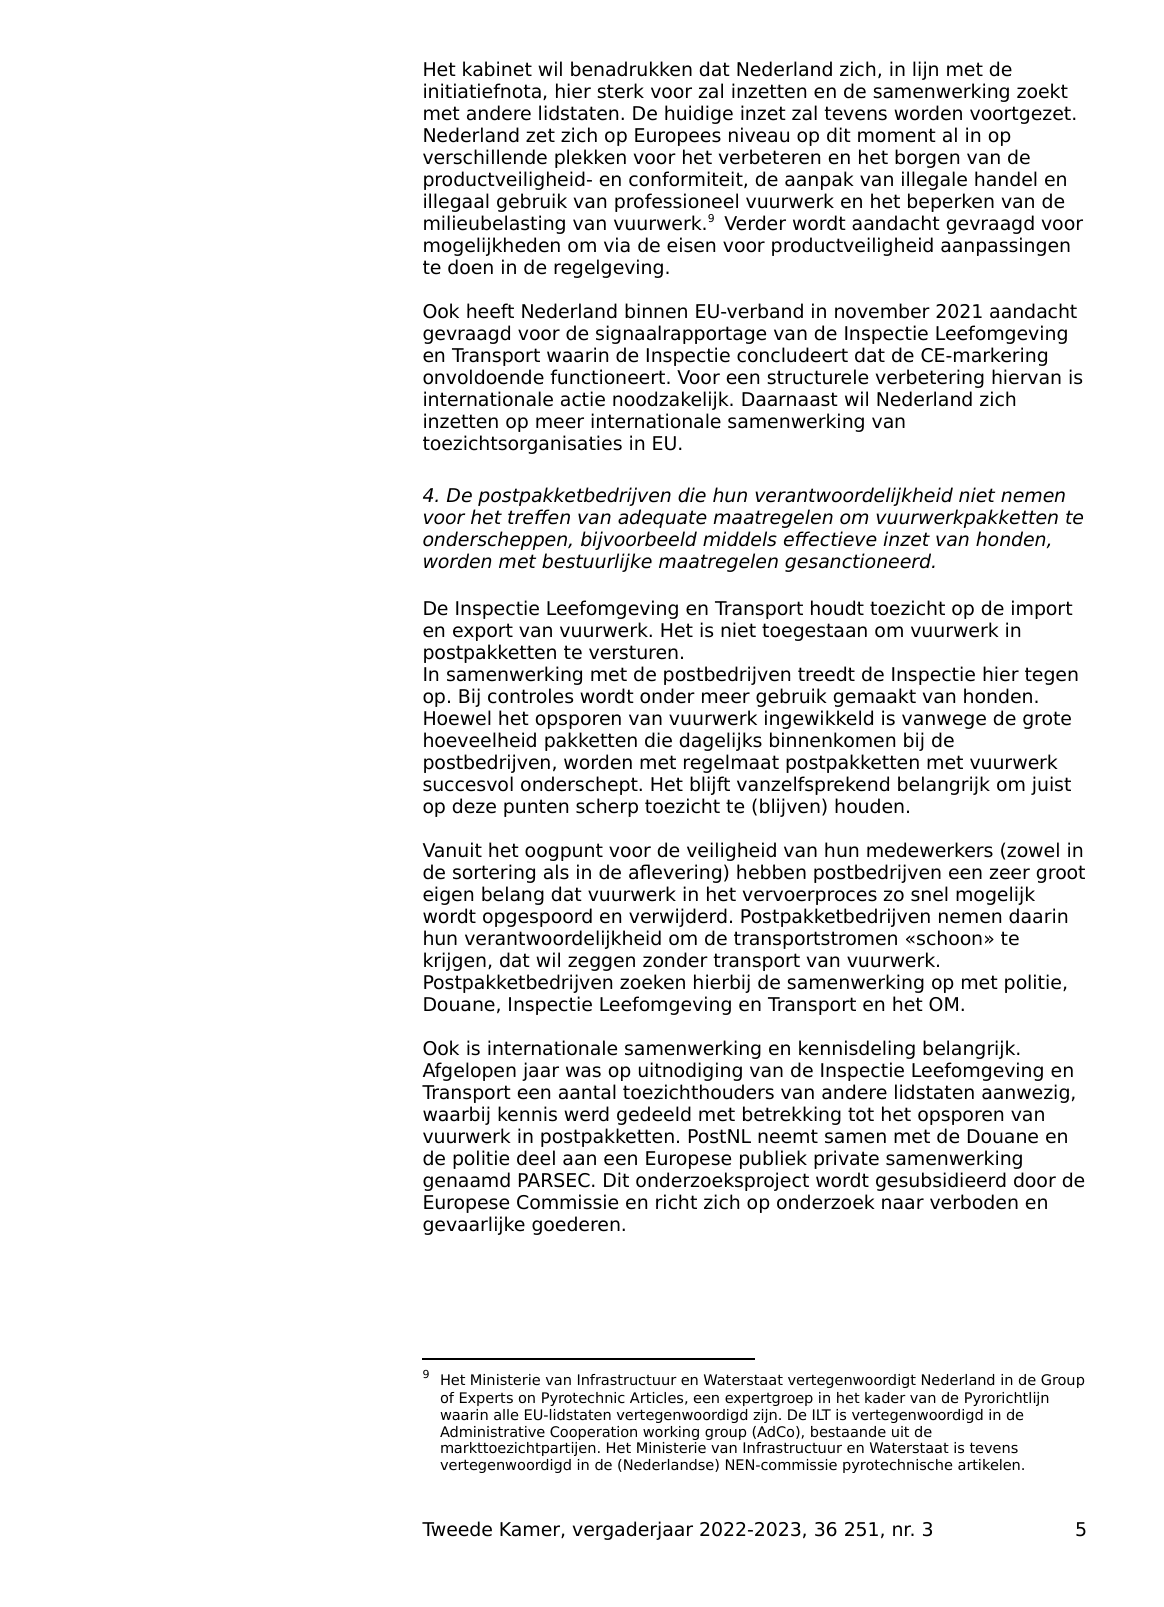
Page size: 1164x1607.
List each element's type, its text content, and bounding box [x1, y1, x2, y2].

text De Inspectie Leefomgeving en Transport houdt toezicht op de import en export van vuurwerk. Het is niet toegestaan om vuurwerk in postpakketten te versturen. [422, 598, 1087, 664]
text Het Ministerie van Infrastructuur en Waterstaat vertegenwoordigt Nederland in de Group of Experts on Pyrotechnic Articles, een expertgroep in het kader van de Pyrorichtlijn waarin alle EU-lidstaten vertegenwoordigd zijn. De ILT is vertegenwoordigd in de Administrative Cooperation working group (AdCo), bestaande uit de markttoezichtpartijen. Het Ministerie van Infrastructuur en Waterstaat is tevens vertegenwoordigd in de (Nederlandse) NEN-commissie pyrotechnische artikelen. [422, 1368, 1087, 1474]
subtitle 4. De postpakketbedrijven die hun verantwoordelijkheid niet nemen voor het treffen van adequate maatregelen om vuurwerkpakketten te onderscheppen, bijvoorbeeld middels effectieve inzet van honden, worden met bestuurlijke maatregelen gesanctioneerd. [422, 485, 1087, 573]
text Vanuit het oogpunt voor de veiligheid van hun medewerkers (zowel in de sortering als in de aflevering) hebben postbedrijven een zeer groot eigen belang dat vuurwerk in het vervoerproces zo snel mogelijk wordt opgespoord en verwijderd. Postpakketbedrijven nemen daarin hun verantwoordelijkheid om de transportstromen «schoon» te krijgen, dat wil zeggen zonder transport van vuurwerk. Postpakketbedrijven zoeken hierbij de samenwerking op met politie, Douane, Inspectie Leefomgeving en Transport en het OM. [422, 840, 1087, 1016]
text In samenwerking met de postbedrijven treedt de Inspectie hier tegen op. Bij controles wordt onder meer gebruik gemaakt van honden. Hoewel het opsporen van vuurwerk ingewikkeld is vanwege de grote hoeveelheid pakketten die dagelijks binnenkomen bij de postbedrijven, worden met regelmaat postpakketten met vuurwerk succesvol onderschept. Het blijft vanzelfsprekend belangrijk om juist op deze punten scherp toezicht te (blijven) houden. [422, 664, 1087, 818]
text Ook heeft Nederland binnen EU-verband in november 2021 aandacht gevraagd voor de signaalrapportage van de Inspectie Leefomgeving en Transport waarin de Inspectie concludeert dat de CE-markering onvoldoende functioneert. Voor een structurele verbetering hiervan is internationale actie noodzakelijk. Daarnaast wil Nederland zich inzetten op meer internationale samenwerking van toezichtsorganisaties in EU. [422, 301, 1087, 455]
text Ook is internationale samenwerking en kennisdeling belangrijk. Afgelopen jaar was op uitnodiging van de Inspectie Leefomgeving en Transport een aantal toezichthouders van andere lidstaten aanwezig, waarbij kennis werd gedeeld met betrekking tot het opsporen van vuurwerk in postpakketten. PostNL neemt samen met de Douane en de politie deel aan een Europese publiek private samenwerking genaamd PARSEC. Dit onderzoeksproject wordt gesubsidieerd door de Europese Commissie en richt zich op onderzoek naar verboden en gevaarlijke goederen. [422, 1038, 1087, 1236]
text Het kabinet wil benadrukken dat Nederland zich, in lijn met de initiatiefnota, hier sterk voor zal inzetten en de samenwerking zoekt met andere lidstaten. De huidige inzet zal tevens worden voortgezet. [422, 59, 1087, 125]
text Nederland zet zich op Europees niveau op dit moment al in op verschillende plekken voor het verbeteren en het borgen van de productveiligheid- en conformiteit, de aanpak van illegale handel en illegaal gebruik van professioneel vuurwerk en het beperken van de milieubelasting van vuurwerk. Verder wordt aandacht gevraagd voor mogelijkheden om via de eisen voor productveiligheid aanpassingen te doen in de regelgeving. [422, 125, 1087, 279]
